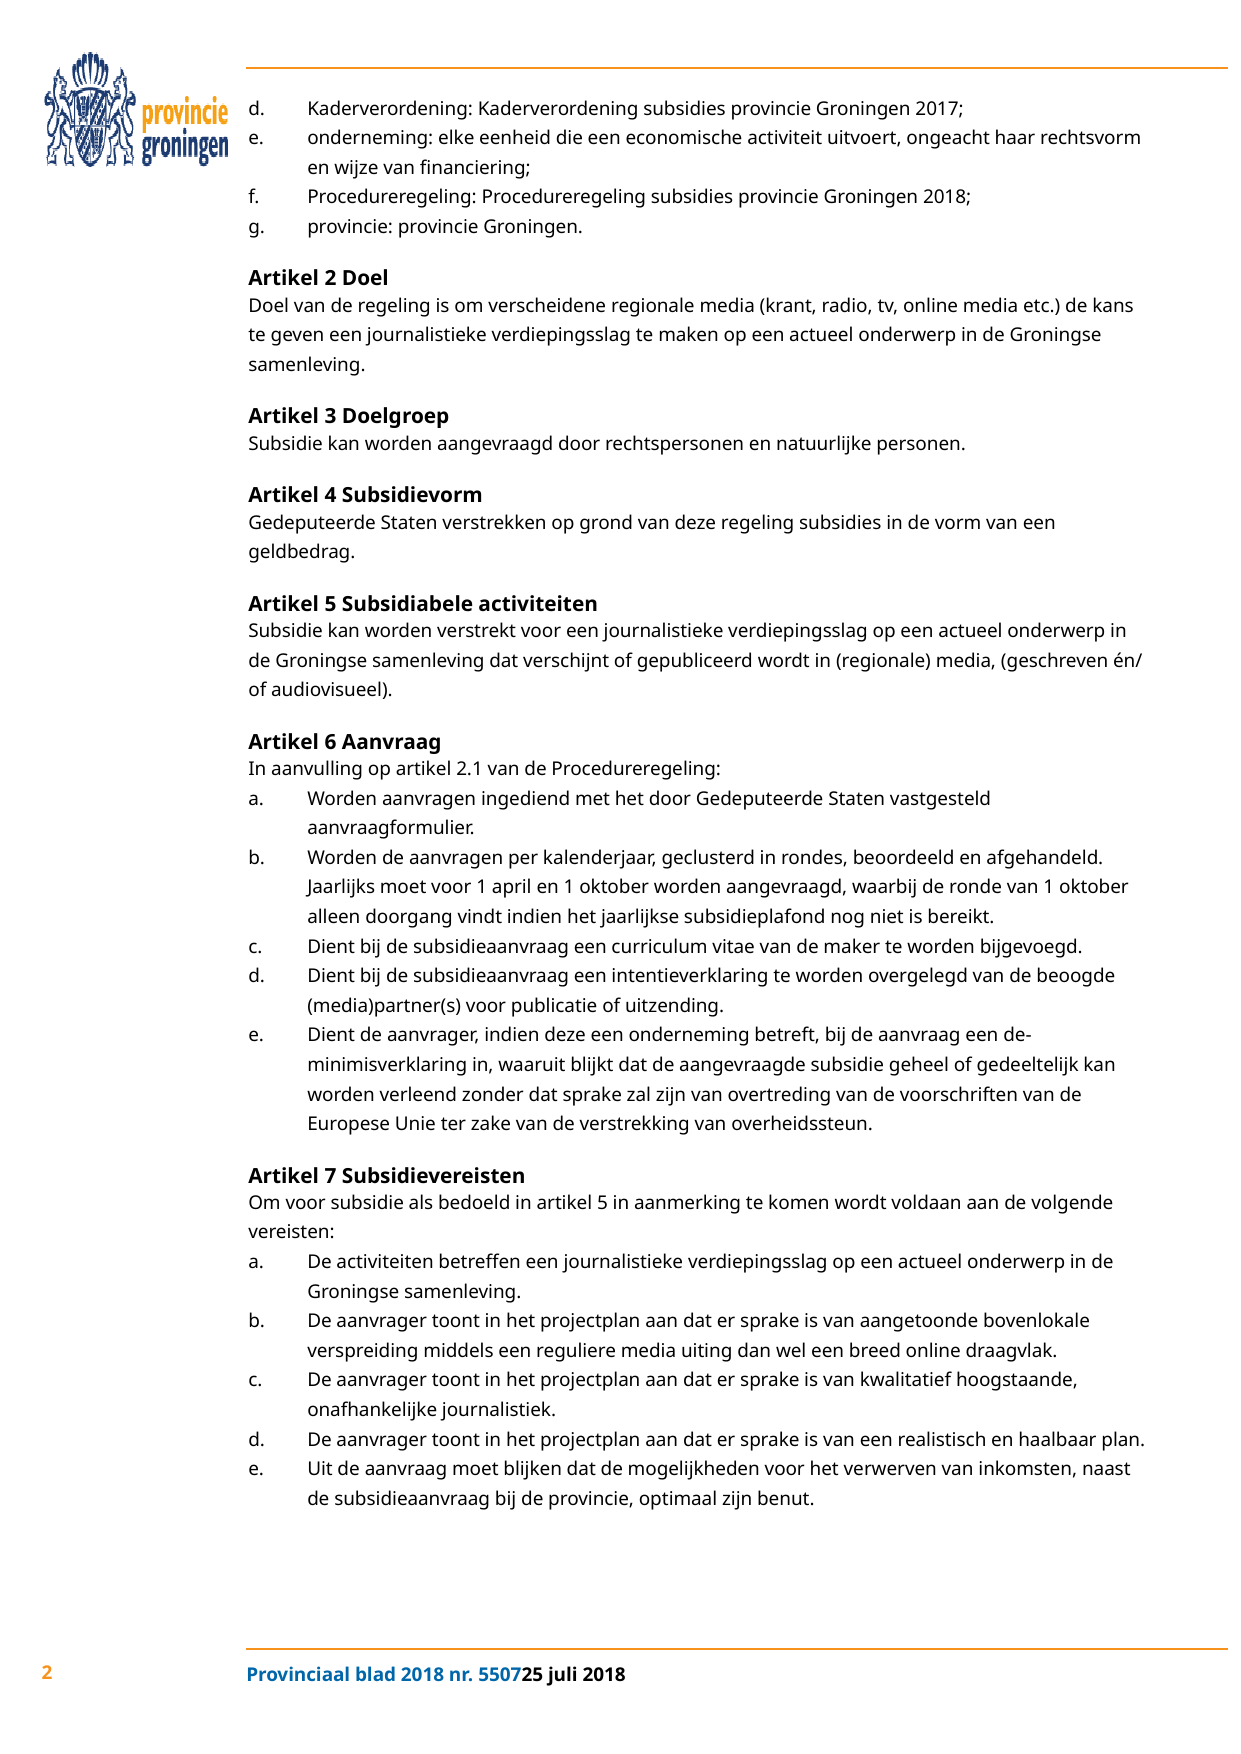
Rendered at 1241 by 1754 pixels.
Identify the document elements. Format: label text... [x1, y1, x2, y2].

text Artikel 4 Subsidievorm [248, 480, 1152, 509]
list Kaderverordening: Kaderverordening subsidies provincie Groningen 2017; [248, 95, 1152, 121]
text Subsidie kan worden aangevraagd door rechtspersonen en natuurlijke personen. [248, 430, 1152, 456]
list De aanvrager toont in het projectplan aan dat er sprake is van een realistisch en haalbaar plan. [248, 1426, 1152, 1452]
picture [41, 47, 231, 172]
text Artikel 3 Doelgroep [248, 402, 1152, 430]
text Artikel 2 Doel [248, 263, 1152, 292]
list Dient bij de subsidieaanvraag een curriculum vitae van de maker te worden bijgevoegd. [248, 933, 1152, 958]
list onderneming: elke eenheid die een economische activiteit uitvoert, ongeacht haar rechtsvorm en wijze van financiering; [248, 124, 1152, 180]
text Subsidie kan worden verstrekt voor een journalistieke verdiepingsslag op een actueel onderwerp in de Groningse samenleving dat verschijnt of gepubliceerd wordt in (regionale) media, (geschreven én/ of audiovisueel). [248, 617, 1152, 702]
list De aanvrager toont in het projectplan aan dat er sprake is van kwalitatief hoogstaande, onafhankelijke journalistiek. [248, 1367, 1152, 1422]
list De aanvrager toont in het projectplan aan dat er sprake is van aangetoonde bovenlokale verspreiding middels een reguliere media uiting dan wel een breed online draagvlak. [248, 1307, 1152, 1363]
list provincie: provincie Groningen. [248, 213, 1152, 239]
text Om voor subsidie als bedoeld in artikel 5 in aanmerking te komen wordt voldaan aan de volgende vereisten: [248, 1189, 1152, 1244]
list Dient bij de subsidieaanvraag een intentieverklaring te worden overgelegd van de beoogde (media)partner(s) voor publicatie of uitzending. [248, 962, 1152, 1018]
list Worden de aanvragen per kalenderjaar, geclusterd in rondes, beoordeeld en afgehandeld. Jaarlijks moet voor 1 april en 1 oktober worden aangevraagd, waarbij de ronde van 1 oktober alleen doorgang vindt indien het jaarlijkse subsidieplafond nog niet is bereikt. [248, 844, 1152, 929]
list Uit de aanvraag moet blijken dat de mogelijkheden voor het verwerven van inkomsten, naast de subsidieaanvraag bij de provincie, optimaal zijn benut. [248, 1455, 1152, 1511]
text Gedeputeerde Staten verstrekken op grond van deze regeling subsidies in de vorm van een geldbedrag. [248, 509, 1152, 564]
text Artikel 5 Subsidiabele activiteiten [248, 589, 1152, 617]
text Artikel 6 Aanvraag [248, 727, 1152, 755]
list De activiteiten betreffen een journalistieke verdiepingsslag op een actueel onderwerp in de Groningse samenleving. [248, 1248, 1152, 1304]
text In aanvulling op artikel 2.1 van de Procedureregeling: [248, 755, 1152, 781]
text Artikel 7 Subsidievereisten [248, 1161, 1152, 1189]
list Procedureregeling: Procedureregeling subsidies provincie Groningen 2018; [248, 183, 1152, 209]
list Worden aanvragen ingediend met het door Gedeputeerde Staten vastgesteld aanvraagformulier. [248, 785, 1152, 840]
list Dient de aanvrager, indien deze een onderneming betreft, bij de aanvraag een de-minimisverklaring in, waaruit blijkt dat de aangevraagde subsidie geheel of gedeeltelijk kan worden verleend zonder dat sprake zal zijn van overtreding van de voorschriften van de Europese Unie ter zake van de verstrekking van overheidssteun. [248, 1022, 1152, 1136]
text Doel van de regeling is om verscheidene regionale media (krant, radio, tv, online media etc.) de kans te geven een journalistieke verdiepingsslag te maken op een actueel onderwerp in de Groningse samenleving. [248, 292, 1152, 377]
